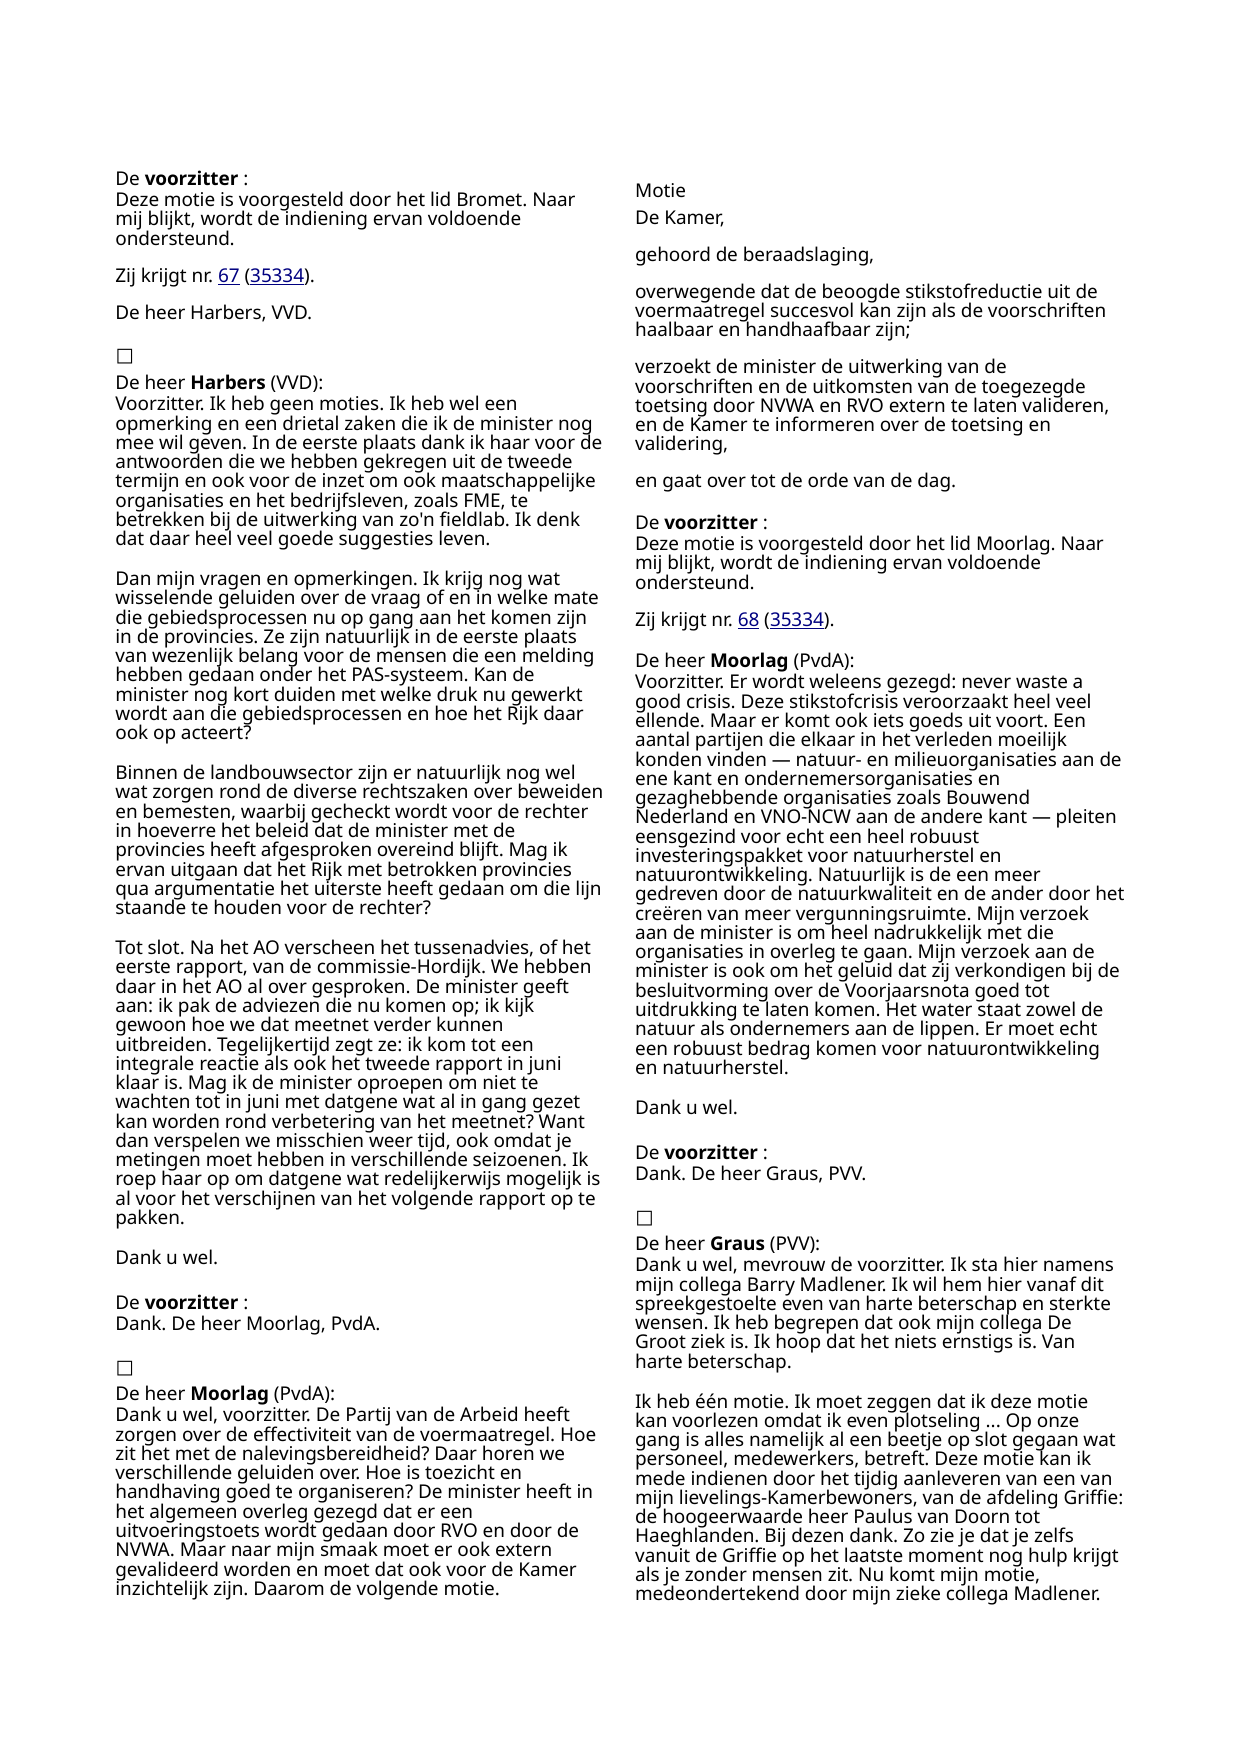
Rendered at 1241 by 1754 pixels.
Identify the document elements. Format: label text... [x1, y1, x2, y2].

text Deze motie is voorgesteld door het lid Bromet. Naar mij blijkt, wordt de indiening ervan voldoende ondersteund. [115, 191, 605, 249]
text De heer Moorlag (PvdA): [635, 648, 1125, 673]
text ⬜ [635, 1205, 1125, 1231]
text De voorzitter : [115, 165, 605, 191]
text De Kamer, [635, 209, 1125, 228]
text Dank u wel. [115, 1249, 605, 1268]
text Dank. De heer Moorlag, PvdA. [115, 1315, 605, 1334]
text Dan mijn vragen en opmerkingen. Ik krijg nog wat wisselende geluiden over de vraag of en in welke mate die gebiedsprocessen nu op gang aan het komen zijn in de provincies. Ze zijn natuurlijk in de eerste plaats van wezenlijk belang voor de mensen die een melding hebben gedaan onder het PAS-systeem. Kan de minister nog kort duiden met welke druk nu gewerkt wordt aan die gebiedsprocessen en hoe het Rijk daar ook op acteert? [115, 570, 605, 743]
text verzoekt de minister de uitwerking van de voorschriften en de uitkomsten van de toegezegde toetsing door NVWA en RVO extern te laten valideren, en de Kamer te informeren over de toetsing en validering, [635, 358, 1125, 455]
text De heer Graus (PVV): [635, 1231, 1125, 1256]
text Zij krijgt nr. 67 (35334). [115, 267, 605, 286]
text De voorzitter : [635, 509, 1125, 535]
text overwegende dat de beoogde stikstofreductie uit de voermaatregel succesvol kan zijn als de voorschriften haalbaar en handhaafbaar zijn; [635, 283, 1125, 341]
text De voorzitter : [115, 1289, 605, 1315]
text Voorzitter. Er wordt weleens gezegd: never waste a good crisis. Deze stikstofcrisis veroorzaakt heel veel ellende. Maar er komt ook iets goeds uit voort. Een aantal partijen die elkaar in het verleden moeilijk konden vinden — natuur- en milieuorganisaties aan de ene kant en ondernemersorganisaties en gezaghebbende organisaties zoals Bouwend Nederland en VNO-NCW aan de andere kant — pleiten eensgezind voor echt een heel robuust investeringspakket voor natuurherstel en natuurontwikkeling. Natuurlijk is de een meer gedreven door de natuurkwaliteit en de ander door het creëren van meer vergunningsruimte. Mijn verzoek aan de minister is om heel nadrukkelijk met die organisaties in overleg te gaan. Mijn verzoek aan de minister is ook om het geluid dat zij verkondigen bij de besluitvorming over de Voorjaarsnota goed tot uitdrukking te laten komen. Het water staat zowel de natuur als ondernemers aan de lippen. Er moet echt een robuust bedrag komen voor natuurontwikkeling en natuurherstel. [635, 673, 1125, 1078]
text Dank. De heer Graus, PVV. [635, 1165, 1125, 1184]
text Deze motie is voorgesteld door het lid Moorlag. Naar mij blijkt, wordt de indiening ervan voldoende ondersteund. [635, 535, 1125, 593]
text ⬜ [115, 1355, 605, 1381]
text Dank u wel, mevrouw de voorzitter. Ik sta hier namens mijn collega Barry Madlener. Ik wil hem hier vanaf dit spreekgestoelte even van harte beterschap en sterkte wensen. Ik heb begrepen dat ook mijn collega De Groot ziek is. Ik hoop dat het niets ernstigs is. Van harte beterschap. [635, 1256, 1125, 1372]
text Motie [635, 177, 1125, 203]
text Ik heb één motie. Ik moet zeggen dat ik deze motie kan voorlezen omdat ik even plotseling ... Op onze gang is alles namelijk al een beetje op slot gegaan wat personeel, medewerkers, betreft. Deze motie kan ik mede indienen door het tijdig aanleveren van een van mijn lievelings-Kamerbewoners, van de afdeling Griffie: de hoogeerwaarde heer Paulus van Doorn tot Haeghlanden. Bij dezen dank. Zo zie je dat je zelfs vanuit de Griffie op het laatste moment nog hulp krijgt als je zonder mensen zit. Nu komt mijn motie, medeondertekend door mijn zieke collega Madlener. [635, 1393, 1125, 1604]
text De voorzitter : [635, 1139, 1125, 1165]
text Voorzitter. Ik heb geen moties. Ik heb wel een opmerking en een drietal zaken die ik de minister nog mee wil geven. In de eerste plaats dank ik haar voor de antwoorden die we hebben gekregen uit de tweede termijn en ook voor de inzet om ook maatschappelijke organisaties en het bedrijfsleven, zoals FME, te betrekken bij de uitwerking van zo'n fieldlab. Ik denk dat daar heel veel goede suggesties leven. [115, 395, 605, 549]
text Binnen de landbouwsector zijn er natuurlijk nog wel wat zorgen rond de diverse rechtszaken over beweiden en bemesten, waarbij gecheckt wordt voor de rechter in hoeverre het beleid dat de minister met de provincies heeft afgesproken overeind blijft. Mag ik ervan uitgaan dat het Rijk met betrokken provincies qua argumentatie het uiterste heeft gedaan om die lijn staande te houden voor de rechter? [115, 764, 605, 918]
text Zij krijgt nr. 68 (35334). [635, 611, 1125, 630]
text ⬜ [115, 344, 605, 369]
text De heer Moorlag (PvdA): [115, 1381, 605, 1406]
text Dank u wel, voorzitter. De Partij van de Arbeid heeft zorgen over de effectiviteit van de voermaatregel. Hoe zit het met de nalevingsbereidheid? Daar horen we verschillende geluiden over. Hoe is toezicht en handhaving goed te organiseren? De minister heeft in het algemeen overleg gezegd dat er een uitvoeringstoets wordt gedaan door RVO en door de NVWA. Maar naar mijn smaak moet er ook extern gevalideerd worden en moet dat ook voor de Kamer inzichtelijk zijn. Daarom de volgende motie. [115, 1406, 605, 1599]
text Dank u wel. [635, 1099, 1125, 1118]
text en gaat over tot de orde van de dag. [635, 472, 1125, 492]
text De heer Harbers, VVD. [115, 304, 605, 323]
text gehoord de beraadslaging, [635, 246, 1125, 265]
text Tot slot. Na het AO verscheen het tussenadvies, of het eerste rapport, van de commissie-Hordijk. We hebben daar in het AO al over gesproken. De minister geeft aan: ik pak de adviezen die nu komen op; ik kijk gewoon hoe we dat meetnet verder kunnen uitbreiden. Tegelijkertijd zegt ze: ik kom tot een integrale reactie als ook het tweede rapport in juni klaar is. Mag ik de minister oproepen om niet te wachten tot in juni met datgene wat al in gang gezet kan worden rond verbetering van het meetnet? Want dan verspelen we misschien weer tijd, ook omdat je metingen moet hebben in verschillende seizoenen. Ik roep haar op om datgene wat redelijkerwijs mogelijk is al voor het verschijnen van het volgende rapport op te pakken. [115, 939, 605, 1228]
text De heer Harbers (VVD): [115, 369, 605, 395]
